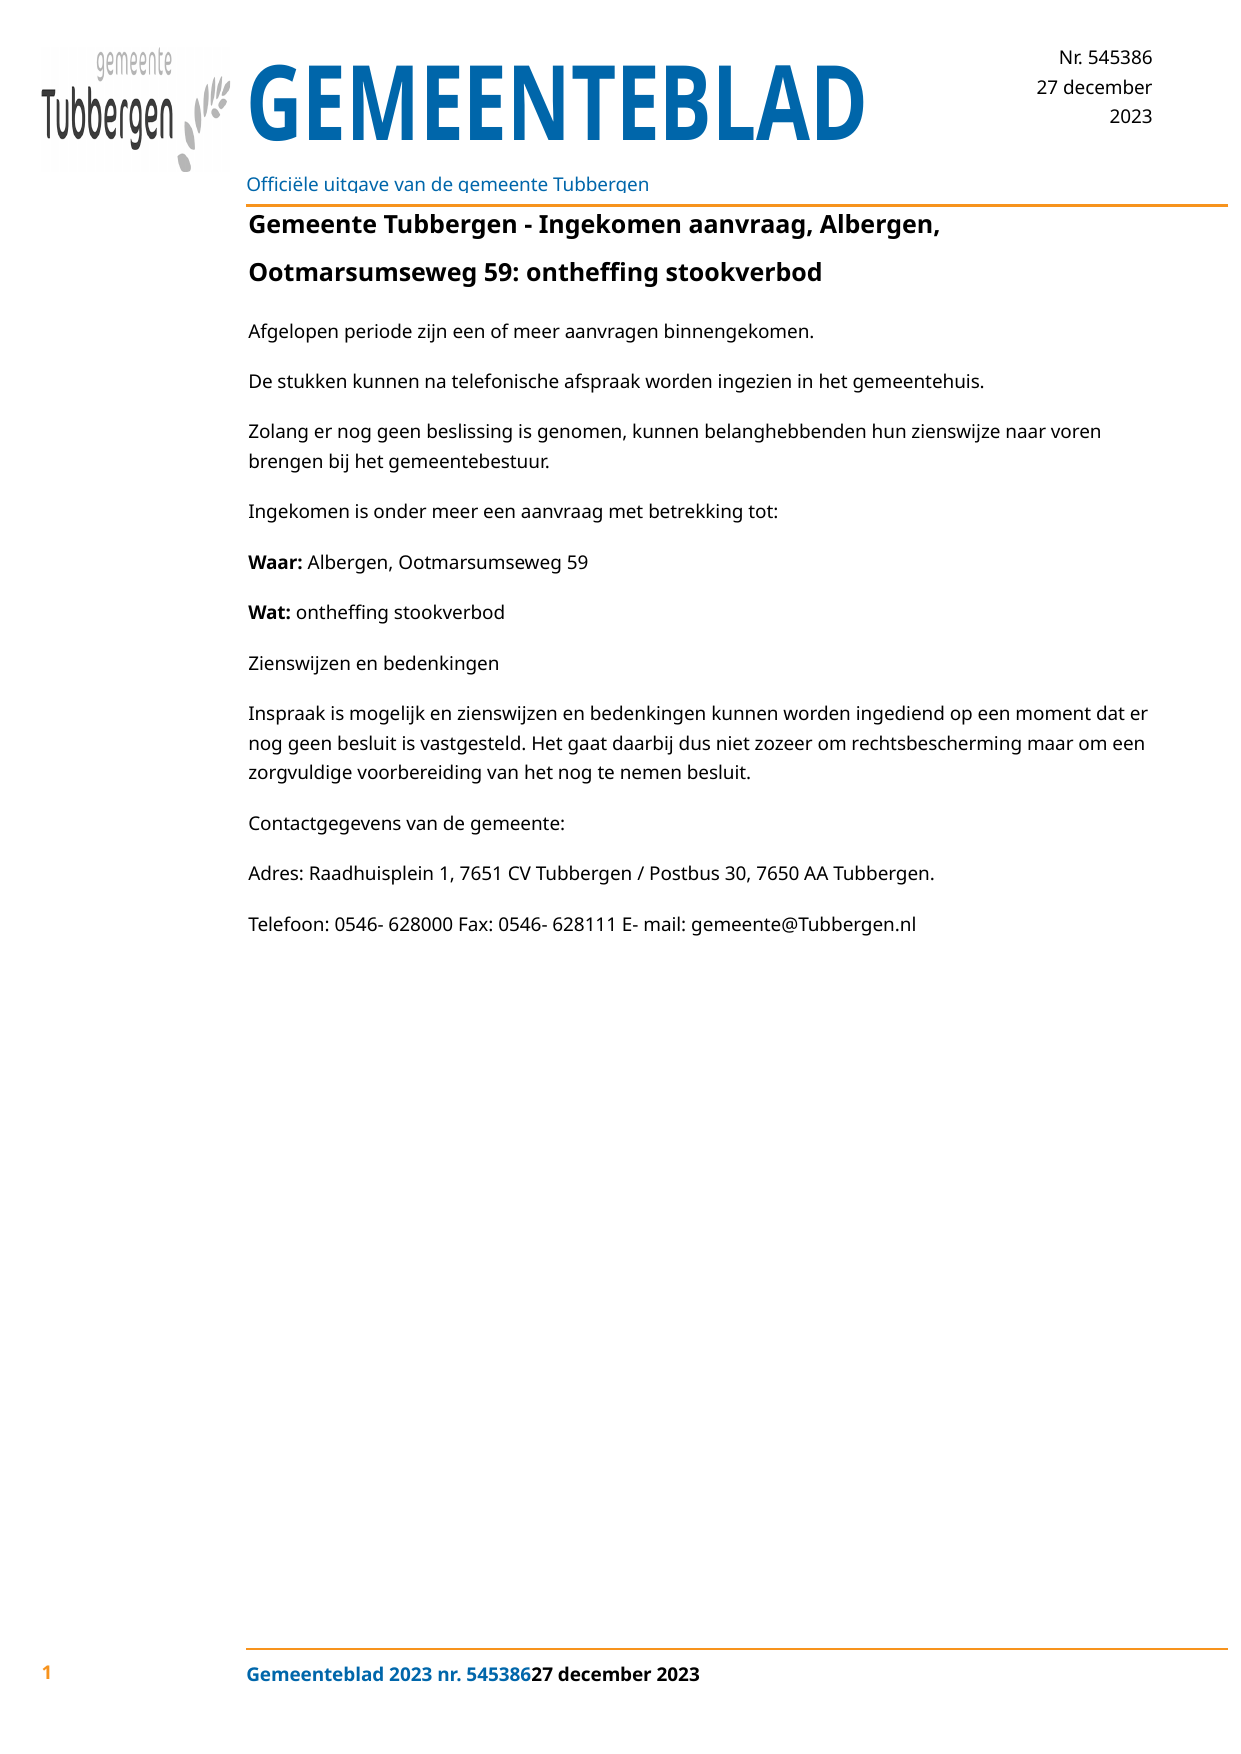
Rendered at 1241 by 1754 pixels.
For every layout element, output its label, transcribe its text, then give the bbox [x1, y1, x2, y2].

text Contactgegevens van de gemeente: [248, 810, 1152, 836]
text Gemeente Tubbergen - Ingekomen aanvraag, Albergen, Ootmarsumseweg 59: ontheffing stookverbod [248, 207, 1152, 288]
text Ingekomen is onder meer een aanvraag met betrekking tot: [248, 499, 1152, 524]
text Telefoon: 0546- 628000 Fax: 0546- 628111 E- mail: gemeente@Tubbergen.nl [248, 911, 1152, 937]
picture [41, 47, 231, 172]
text Zolang er nog geen beslissing is genomen, kunnen belanghebbenden hun zienswijze naar voren brengen bij het gemeentebestuur. [248, 419, 1152, 474]
text Zienswijzen en bedenkingen [248, 650, 1152, 676]
text Waar: Albergen, Ootmarsumseweg 59 [248, 549, 1152, 575]
text Afgelopen periode zijn een of meer aanvragen binnengekomen. [248, 318, 1152, 344]
text Wat: ontheffing stookverbod [248, 599, 1152, 625]
text De stukken kunnen na telefonische afspraak worden ingezien in het gemeentehuis. [248, 368, 1152, 394]
text Adres: Raadhuisplein 1, 7651 CV Tubbergen / Postbus 30, 7650 AA Tubbergen. [248, 860, 1152, 886]
text Inspraak is mogelijk en zienswijzen en bedenkingen kunnen worden ingediend op een moment dat er nog geen besluit is vastgesteld. Het gaat daarbij dus niet zozeer om rechtsbescherming maar om een zorgvuldige voorbereiding van het nog te nemen besluit. [248, 700, 1152, 785]
